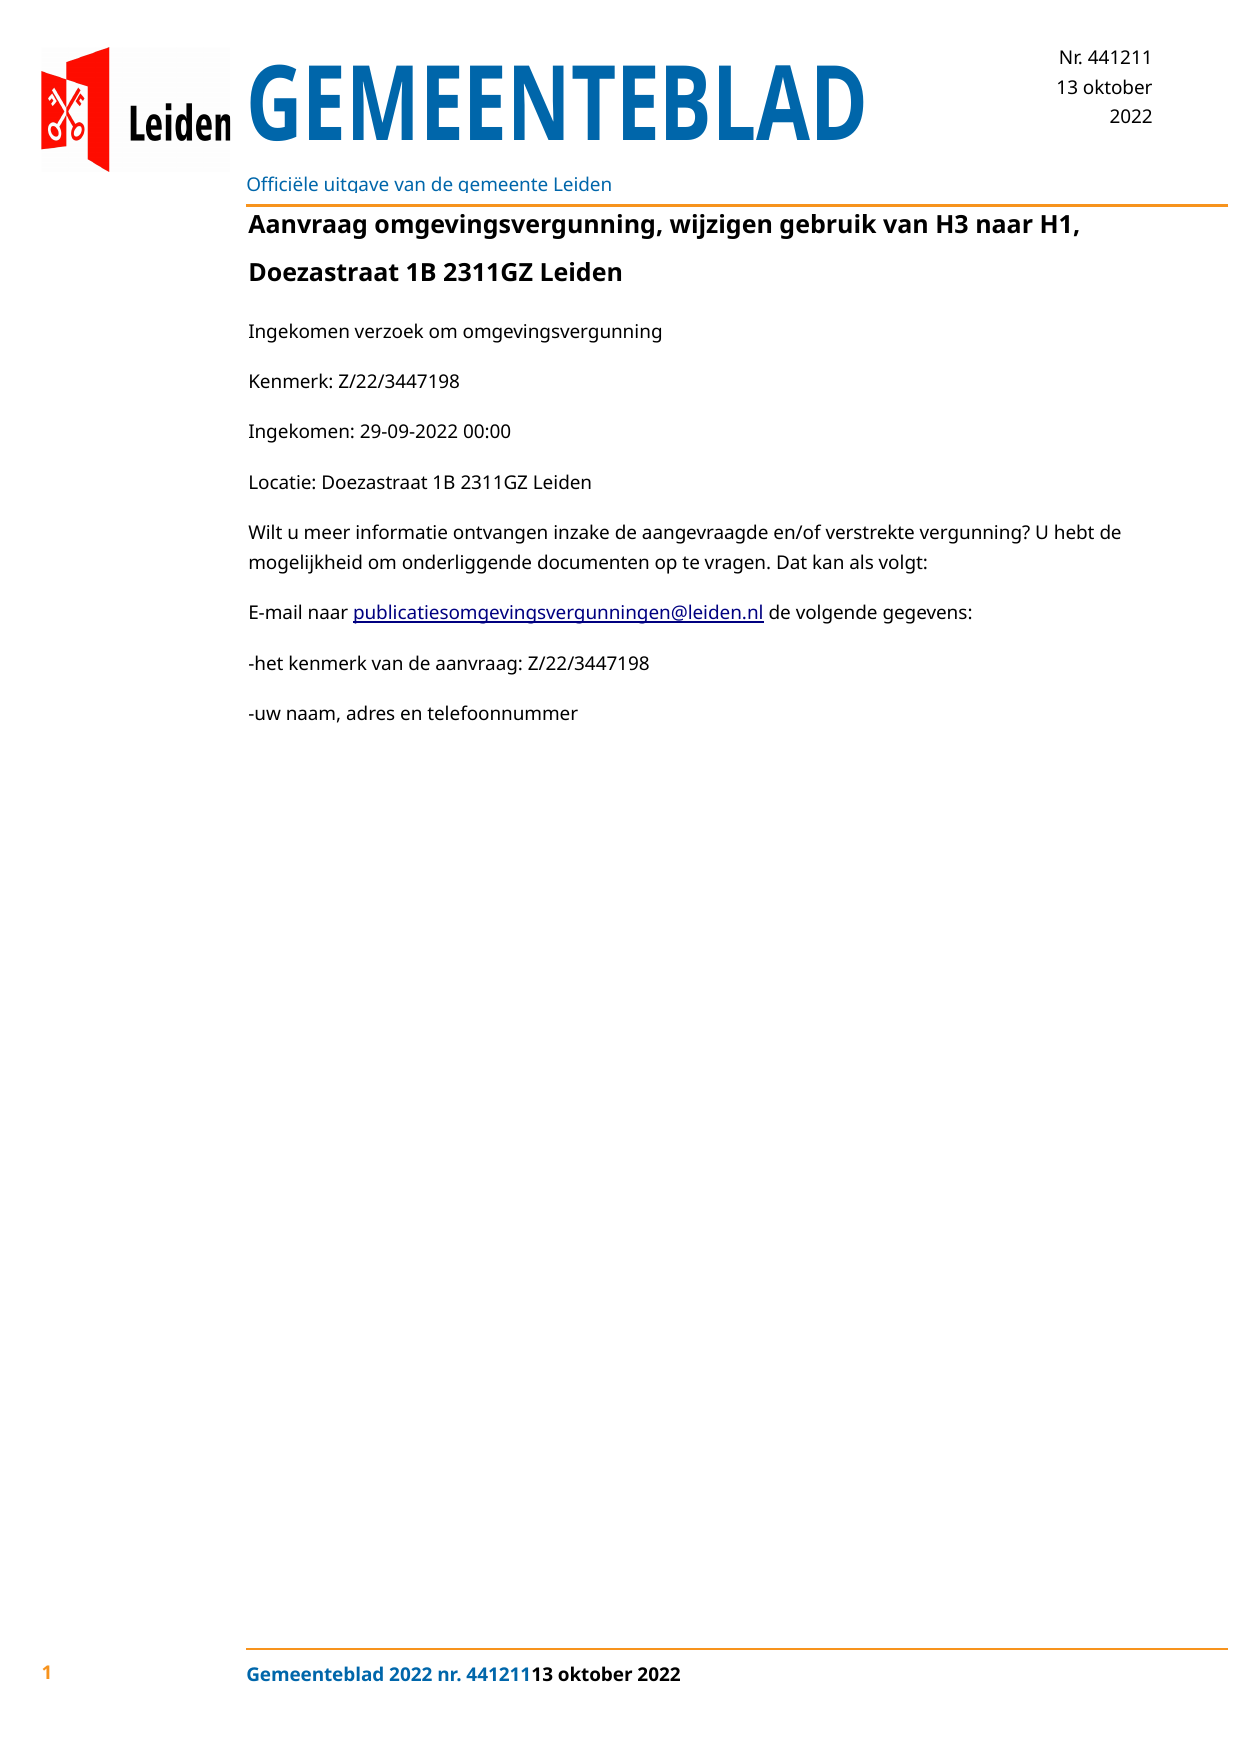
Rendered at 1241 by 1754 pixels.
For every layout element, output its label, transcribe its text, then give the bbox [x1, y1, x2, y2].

text Ingekomen verzoek om omgevingsvergunning [248, 318, 1152, 344]
text Ingekomen: 29-09-2022 00:00 [248, 419, 1152, 444]
text Wilt u meer informatie ontvangen inzake de aangevraagde en/of verstrekte vergunning? U hebt de mogelijkheid om onderliggende documenten op te vragen. Dat kan als volgt: [248, 519, 1152, 575]
text -het kenmerk van de aanvraag: Z/22/3447198 [248, 650, 1152, 676]
text Locatie: Doezastraat 1B 2311GZ Leiden [248, 469, 1152, 495]
text -uw naam, adres en telefoonnummer [248, 700, 1152, 726]
text Aanvraag omgevingsvergunning, wijzigen gebruik van H3 naar H1, Doezastraat 1B 2311GZ Leiden [248, 207, 1152, 288]
picture [41, 47, 231, 172]
text Kenmerk: Z/22/3447198 [248, 368, 1152, 394]
text E-mail naar publicatiesomgevingsvergunningen@leiden.nl de volgende gegevens: [248, 599, 1152, 625]
